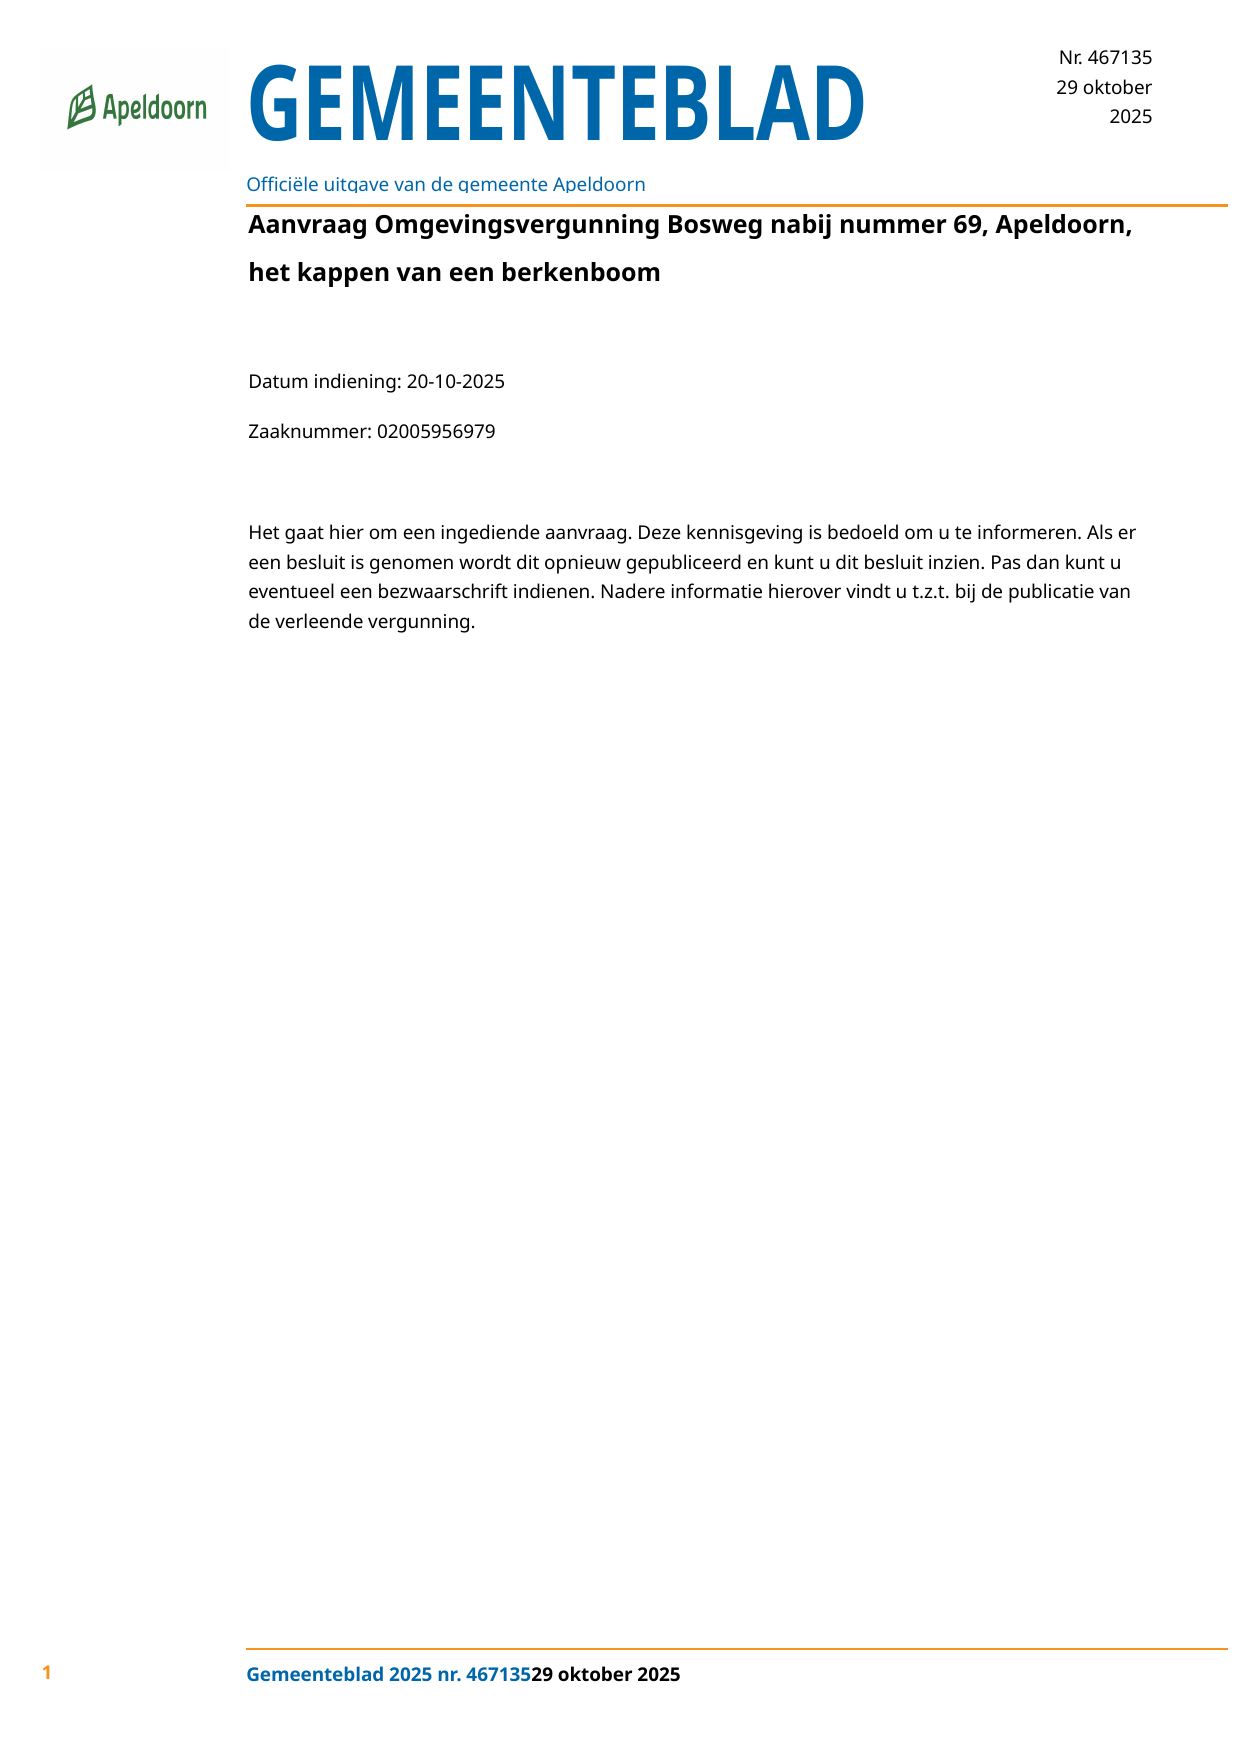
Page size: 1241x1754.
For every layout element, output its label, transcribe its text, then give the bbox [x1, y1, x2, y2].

text Het gaat hier om een ingediende aanvraag. Deze kennisgeving is bedoeld om u te informeren. Als er een besluit is genomen wordt dit opnieuw gepubliceerd en kunt u dit besluit inzien. Pas dan kunt u eventueel een bezwaarschrift indienen. Nadere informatie hierover vindt u t.z.t. bij de publicatie van de verleende vergunning. [248, 519, 1152, 634]
text Aanvraag Omgevingsvergunning Bosweg nabij nummer 69, Apeldoorn, het kappen van een berkenboom [248, 207, 1152, 288]
picture [41, 47, 231, 172]
text Datum indiening: 20-10-2025 [248, 368, 1152, 394]
text Zaaknummer: 02005956979 [248, 419, 1152, 444]
